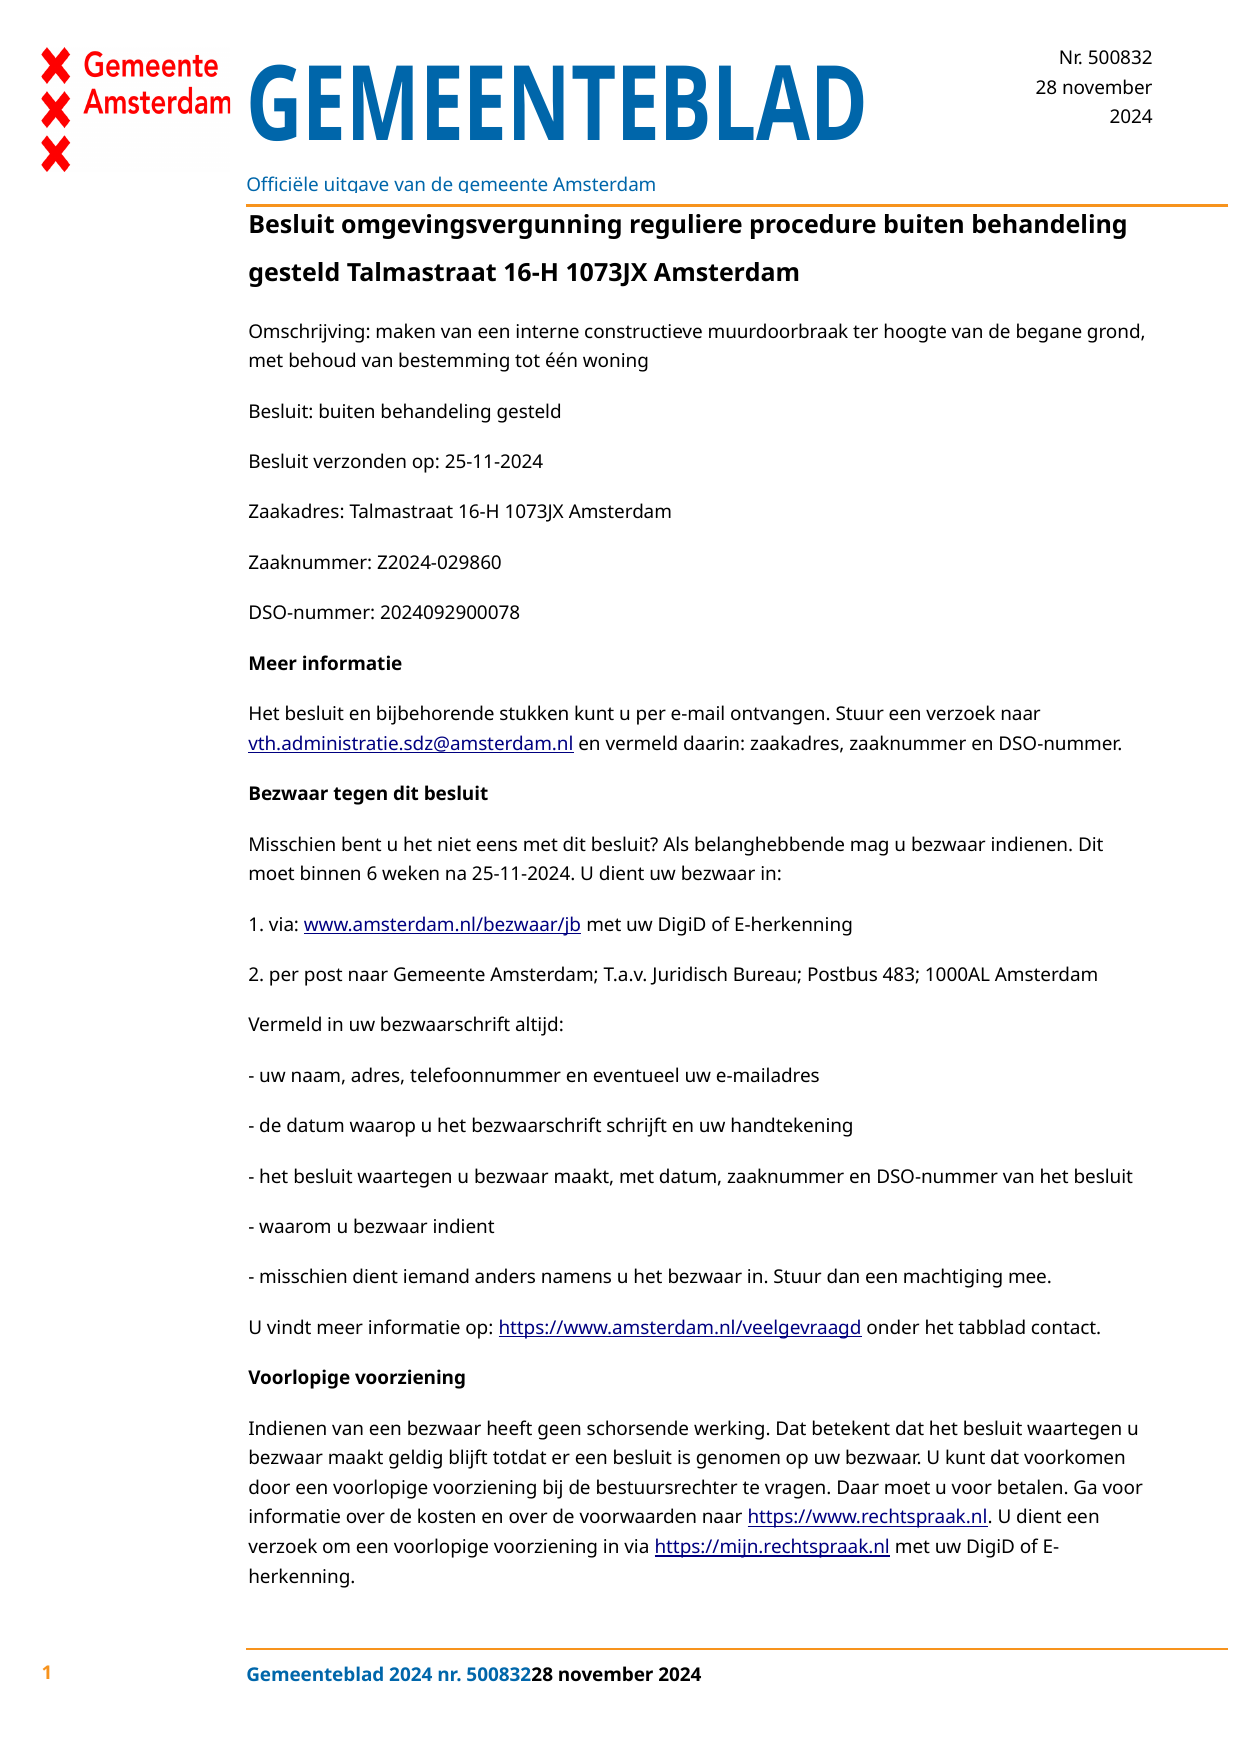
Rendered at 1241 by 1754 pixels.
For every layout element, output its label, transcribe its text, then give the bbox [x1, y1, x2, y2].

text Zaakadres: Talmastraat 16-H 1073JX Amsterdam [248, 499, 1152, 524]
text Misschien bent u het niet eens met dit besluit? Als belanghebbende mag u bezwaar indienen. Dit moet binnen 6 weken na 25-11-2024. U dient uw bezwaar in: [248, 831, 1152, 886]
text DSO-nummer: 2024092900078 [248, 599, 1152, 625]
text - misschien dient iemand anders namens u het bezwaar in. Stuur dan een machtiging mee. [248, 1264, 1152, 1289]
text Voorlopige voorziening [248, 1364, 1152, 1390]
picture [41, 47, 231, 172]
text Besluit verzonden op: 25-11-2024 [248, 448, 1152, 474]
text Het besluit en bijbehorende stukken kunt u per e-mail ontvangen. Stuur een verzoek naar vth.administratie.sdz@amsterdam.nl en vermeld daarin: zaakadres, zaaknummer en DSO-nummer. [248, 700, 1152, 756]
text - het besluit waartegen u bezwaar maakt, met datum, zaaknummer en DSO-nummer van het besluit [248, 1163, 1152, 1189]
text Vermeld in uw bezwaarschrift altijd: [248, 1012, 1152, 1037]
text - waarom u bezwaar indient [248, 1213, 1152, 1239]
text 1. via: www.amsterdam.nl/bezwaar/jb met uw DigiD of E-herkenning [248, 911, 1152, 937]
text - uw naam, adres, telefoonnummer en eventueel uw e-mailadres [248, 1062, 1152, 1088]
text U vindt meer informatie op: https://www.amsterdam.nl/veelgevraagd onder het tabblad contact. [248, 1314, 1152, 1340]
text Meer informatie [248, 650, 1152, 676]
text Indienen van een bezwaar heeft geen schorsende werking. Dat betekent dat het besluit waartegen u bezwaar maakt geldig blijft totdat er een besluit is genomen op uw bezwaar. U kunt dat voorkomen door een voorlopige voorziening bij de bestuursrechter te vragen. Daar moet u voor betalen. Ga voor informatie over de kosten en over de voorwaarden naar https://www.rechtspraak.nl. U dient een verzoek om een voorlopige voorziening in via https://mijn.rechtspraak.nl met uw DigiD of E-herkenning. [248, 1415, 1152, 1589]
text Besluit: buiten behandeling gesteld [248, 398, 1152, 424]
text Bezwaar tegen dit besluit [248, 780, 1152, 806]
text - de datum waarop u het bezwaarschrift schrijft en uw handtekening [248, 1112, 1152, 1138]
text Omschrijving: maken van een interne constructieve muurdoorbraak ter hoogte van de begane grond, met behoud van bestemming tot één woning [248, 318, 1152, 373]
text 2. per post naar Gemeente Amsterdam; T.a.v. Juridisch Bureau; Postbus 483; 1000AL Amsterdam [248, 961, 1152, 987]
text Zaaknummer: Z2024-029860 [248, 549, 1152, 575]
text Besluit omgevingsvergunning reguliere procedure buiten behandeling gesteld Talmastraat 16-H 1073JX Amsterdam [248, 207, 1152, 288]
